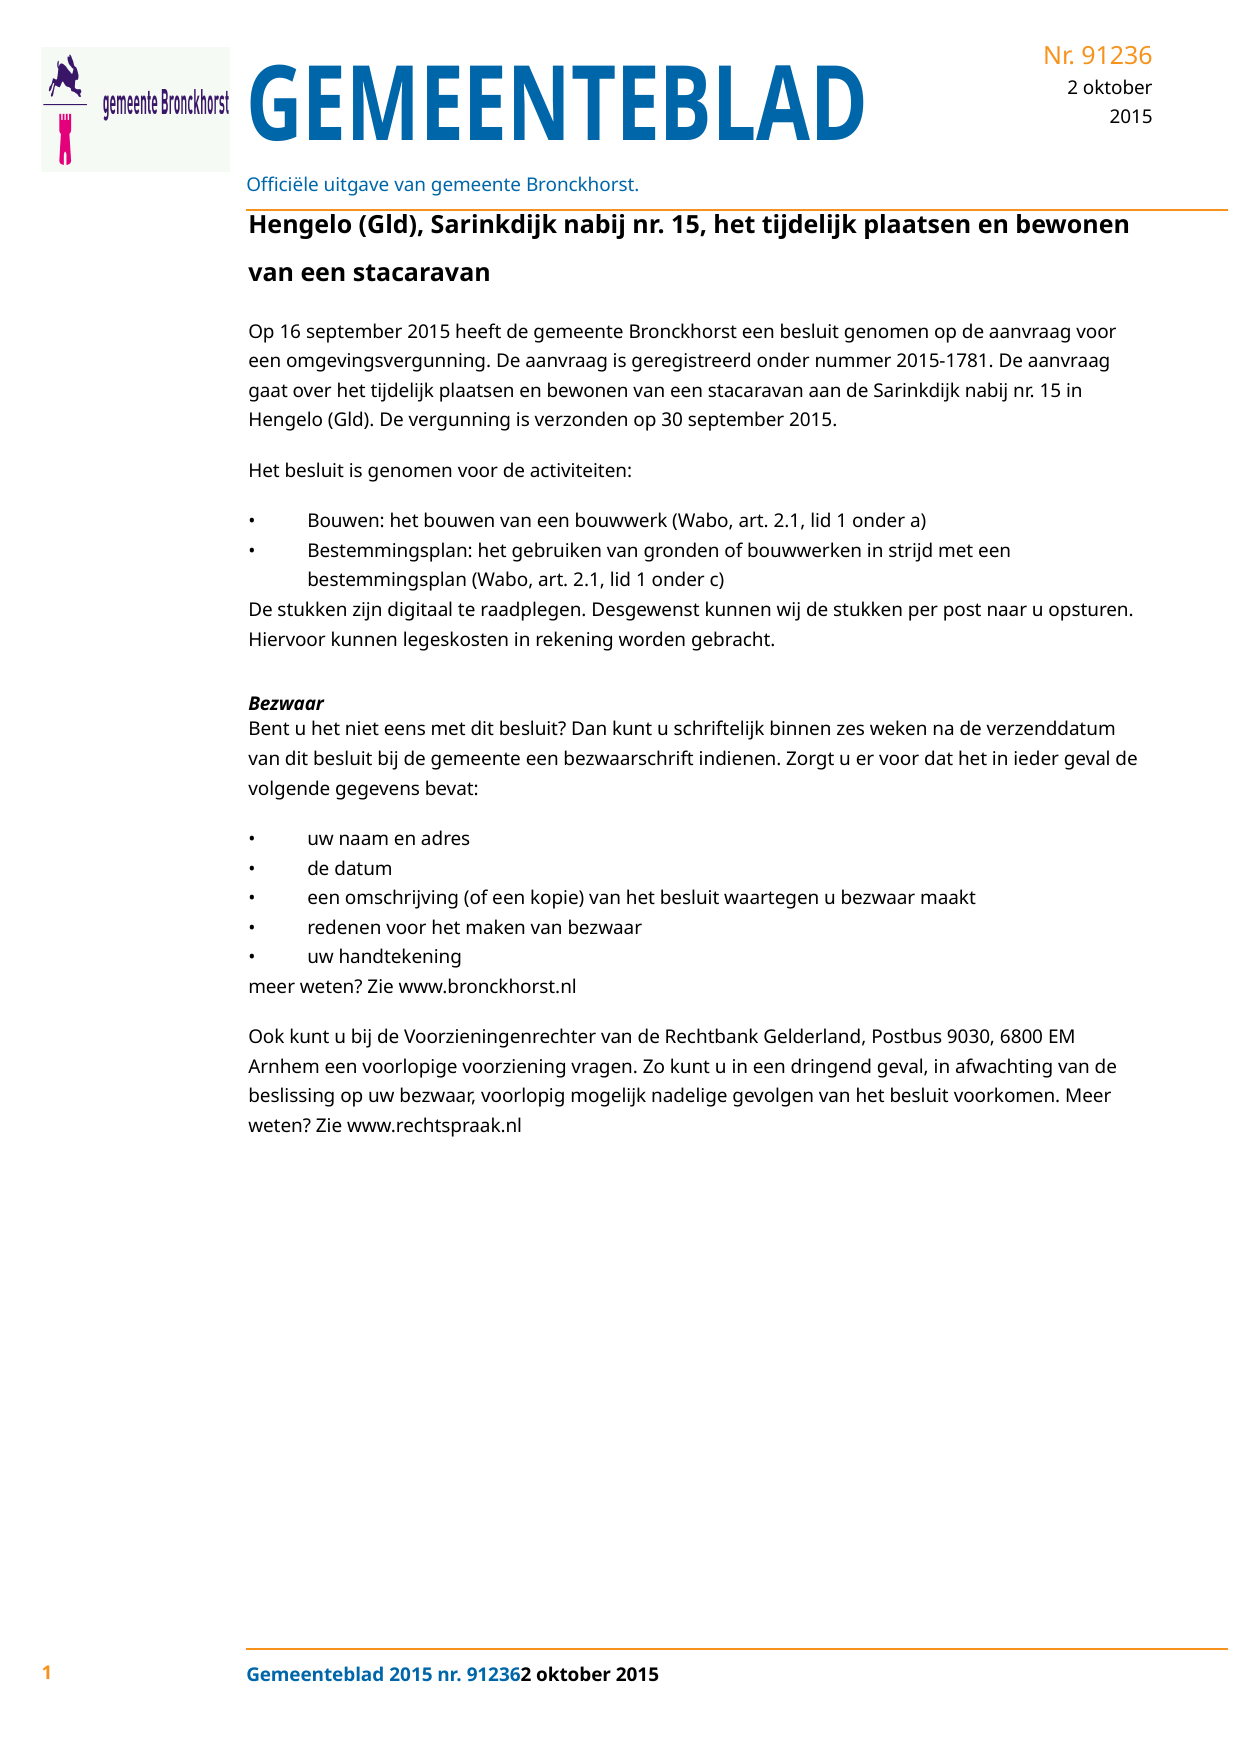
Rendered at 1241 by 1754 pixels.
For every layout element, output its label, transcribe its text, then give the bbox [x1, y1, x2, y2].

text Bent u het niet eens met dit besluit? Dan kunt u schriftelijk binnen zes weken na de verzenddatum van dit besluit bij de gemeente een bezwaarschrift indienen. Zorgt u er voor dat het in ieder geval de volgende gegevens bevat: [248, 716, 1152, 800]
picture [41, 47, 231, 172]
list redenen voor het maken van bezwaar [248, 914, 1152, 939]
text meer weten? Zie www.bronckhorst.nl [248, 973, 1152, 999]
list Bestemmingsplan: het gebruiken van gronden of bouwwerken in strijd met een bestemmingsplan (Wabo, art. 2.1, lid 1 onder c) [248, 537, 1152, 592]
list Bouwen: het bouwen van een bouwwerk (Wabo, art. 2.1, lid 1 onder a) [248, 507, 1152, 533]
text De stukken zijn digitaal te raadplegen. Desgewenst kunnen wij de stukken per post naar u opsturen. Hiervoor kunnen legeskosten in rekening worden gebracht. [248, 596, 1152, 652]
text Op 16 september 2015 heeft de gemeente Bronckhorst een besluit genomen op de aanvraag voor een omgevingsvergunning. De aanvraag is geregistreerd onder nummer 2015-1781. De aanvraag gaat over het tijdelijk plaatsen en bewonen van een stacaravan aan de Sarinkdijk nabij nr. 15 in Hengelo (Gld). De vergunning is verzonden op 30 september 2015. [248, 318, 1152, 432]
list een omschrijving (of een kopie) van het besluit waartegen u bezwaar maakt [248, 884, 1152, 910]
list de datum [248, 855, 1152, 880]
text Bezwaar [248, 690, 1152, 716]
list uw naam en adres [248, 825, 1152, 851]
text Hengelo (Gld), Sarinkdijk nabij nr. 15, het tijdelijk plaatsen en bewonen van een stacaravan [248, 211, 1152, 288]
list uw handtekening [248, 943, 1152, 969]
text Het besluit is genomen voor de activiteiten: [248, 457, 1152, 483]
text Ook kunt u bij de Voorzieningenrechter van de Rechtbank Gelderland, Postbus 9030, 6800 EM Arnhem een voorlopige voorziening vragen. Zo kunt u in een dringend geval, in afwachting van de beslissing op uw bezwaar, voorlopig mogelijk nadelige gevolgen van het besluit voorkomen. Meer weten? Zie www.rechtspraak.nl [248, 1023, 1152, 1138]
